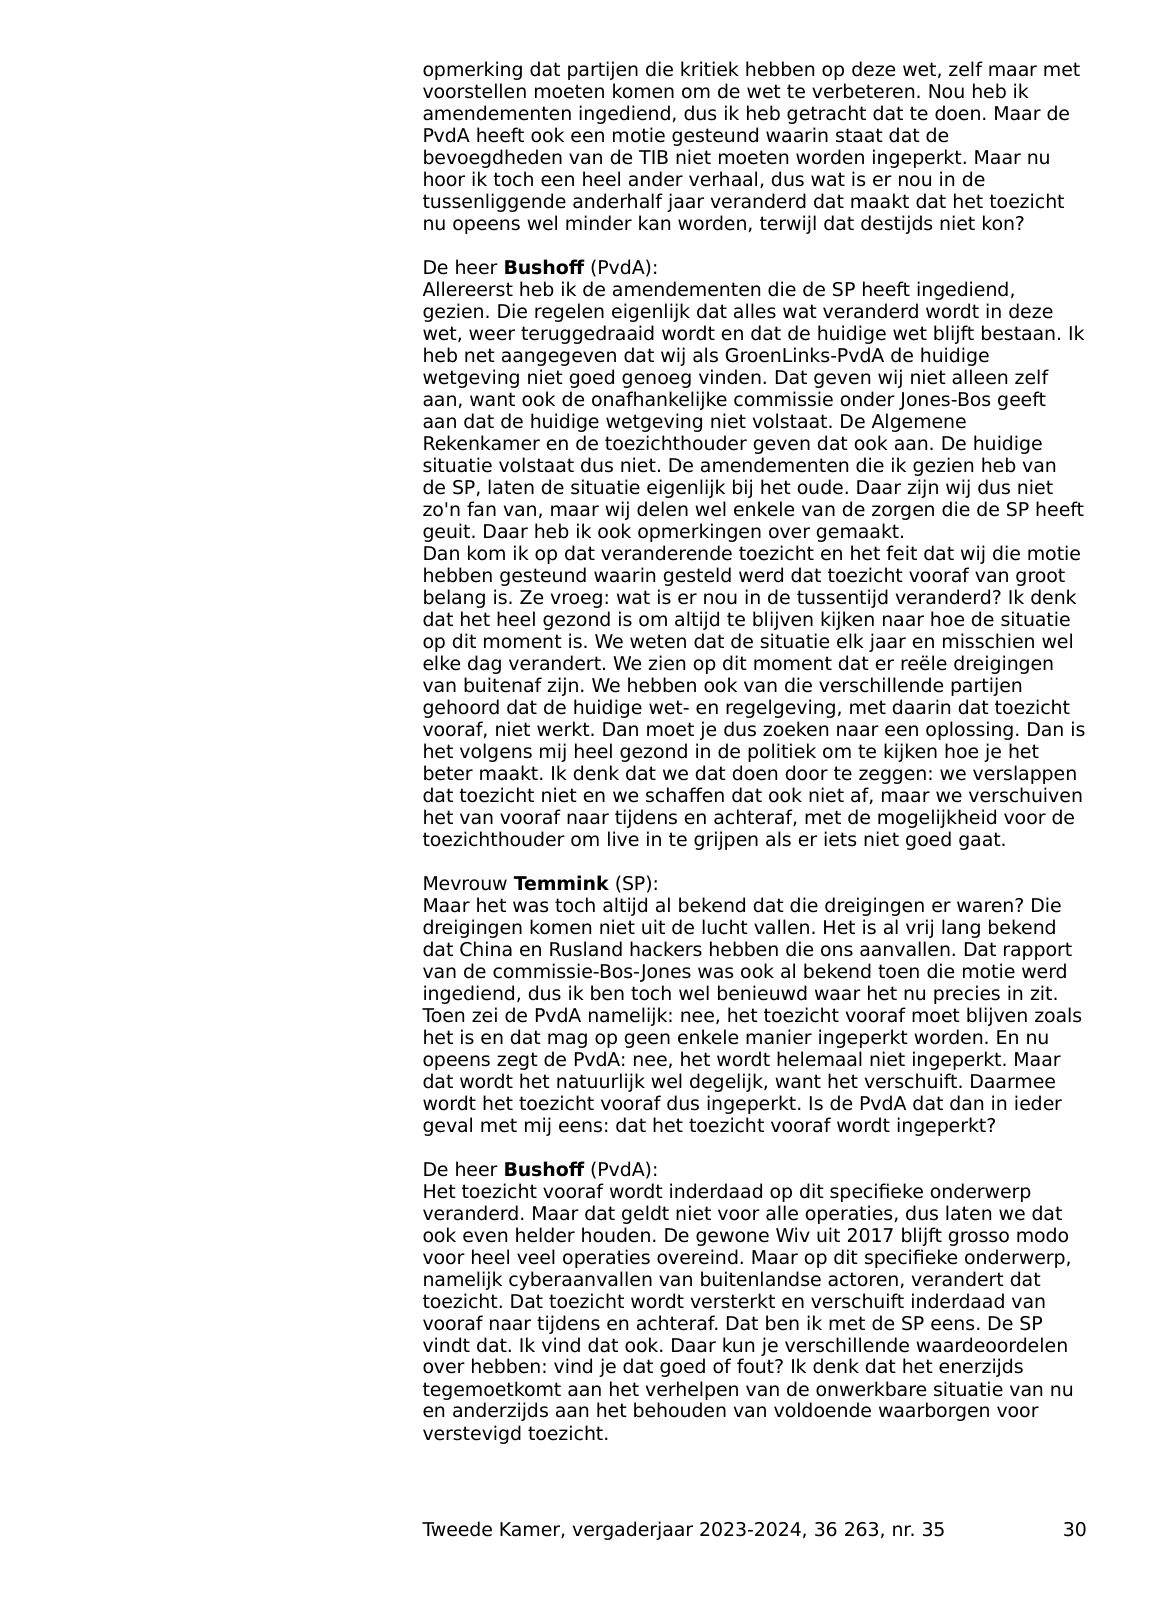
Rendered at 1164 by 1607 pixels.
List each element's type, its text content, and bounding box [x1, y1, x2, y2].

text Allereerst heb ik de amendementen die de SP heeft ingediend, gezien. Die regelen eigenlijk dat alles wat veranderd wordt in deze wet, weer teruggedraaid wordt en dat de huidige wet blijft bestaan. Ik heb net aangegeven dat wij als GroenLinks-PvdA de huidige wetgeving niet goed genoeg vinden. Dat geven wij niet alleen zelf aan, want ook de onafhankelijke commissie onder Jones-Bos geeft aan dat de huidige wetgeving niet volstaat. De Algemene Rekenkamer en de toezichthouder geven dat ook aan. De huidige situatie volstaat dus niet. De amendementen die ik gezien heb van de SP, laten de situatie eigenlijk bij het oude. Daar zijn wij dus niet zo'n fan van, maar wij delen wel enkele van de zorgen die de SP heeft geuit. Daar heb ik ook opmerkingen over gemaakt. [422, 279, 1087, 543]
text Maar het was toch altijd al bekend dat die dreigingen er waren? Die dreigingen komen niet uit de lucht vallen. Het is al vrij lang bekend dat China en Rusland hackers hebben die ons aanvallen. Dat rapport van de commissie-Bos-Jones was ook al bekend toen die motie werd ingediend, dus ik ben toch wel benieuwd waar het nu precies in zit. Toen zei de PvdA namelijk: nee, het toezicht vooraf moet blijven zoals het is en dat mag op geen enkele manier ingeperkt worden. En nu opeens zegt de PvdA: nee, het wordt helemaal niet ingeperkt. Maar dat wordt het natuurlijk wel degelijk, want het verschuift. Daarmee wordt het toezicht vooraf dus ingeperkt. Is de PvdA dat dan in ieder geval met mij eens: dat het toezicht vooraf wordt ingeperkt? [422, 895, 1087, 1136]
text opmerking dat partijen die kritiek hebben op deze wet, zelf maar met voorstellen moeten komen om de wet te verbeteren. Nou heb ik amendementen ingediend, dus ik heb getracht dat te doen. Maar de PvdA heeft ook een motie gesteund waarin staat dat de bevoegdheden van de TIB niet moeten worden ingeperkt. Maar nu hoor ik toch een heel ander verhaal, dus wat is er nou in de tussenliggende anderhalf jaar veranderd dat maakt dat het toezicht nu opeens wel minder kan worden, terwijl dat destijds niet kon? [422, 59, 1087, 235]
text De heer Bushoff (PvdA): [422, 257, 1087, 279]
text Mevrouw Temmink (SP): [422, 873, 1087, 895]
text De heer Bushoff (PvdA): [422, 1159, 1087, 1181]
text Het toezicht vooraf wordt inderdaad op dit specifieke onderwerp veranderd. Maar dat geldt niet voor alle operaties, dus laten we dat ook even helder houden. De gewone Wiv uit 2017 blijft grosso modo voor heel veel operaties overeind. Maar op dit specifieke onderwerp, namelijk cyberaanvallen van buitenlandse actoren, verandert dat toezicht. Dat toezicht wordt versterkt en verschuift inderdaad van vooraf naar tijdens en achteraf. Dat ben ik met de SP eens. De SP vindt dat. Ik vind dat ook. Daar kun je verschillende waardeoordelen over hebben: vind je dat goed of fout? Ik denk dat het enerzijds tegemoetkomt aan het verhelpen van de onwerkbare situatie van nu en anderzijds aan het behouden van voldoende waarborgen voor verstevigd toezicht. [422, 1181, 1087, 1444]
text Dan kom ik op dat veranderende toezicht en het feit dat wij die motie hebben gesteund waarin gesteld werd dat toezicht vooraf van groot belang is. Ze vroeg: wat is er nou in de tussentijd veranderd? Ik denk dat het heel gezond is om altijd te blijven kijken naar hoe de situatie op dit moment is. We weten dat de situatie elk jaar en misschien wel elke dag verandert. We zien op dit moment dat er reële dreigingen van buitenaf zijn. We hebben ook van die verschillende partijen gehoord dat de huidige wet- en regelgeving, met daarin dat toezicht vooraf, niet werkt. Dan moet je dus zoeken naar een oplossing. Dan is het volgens mij heel gezond in de politiek om te kijken hoe je het beter maakt. Ik denk dat we dat doen door te zeggen: we verslappen dat toezicht niet en we schaffen dat ook niet af, maar we verschuiven het van vooraf naar tijdens en achteraf, met de mogelijkheid voor de toezichthouder om live in te grijpen als er iets niet goed gaat. [422, 543, 1087, 851]
